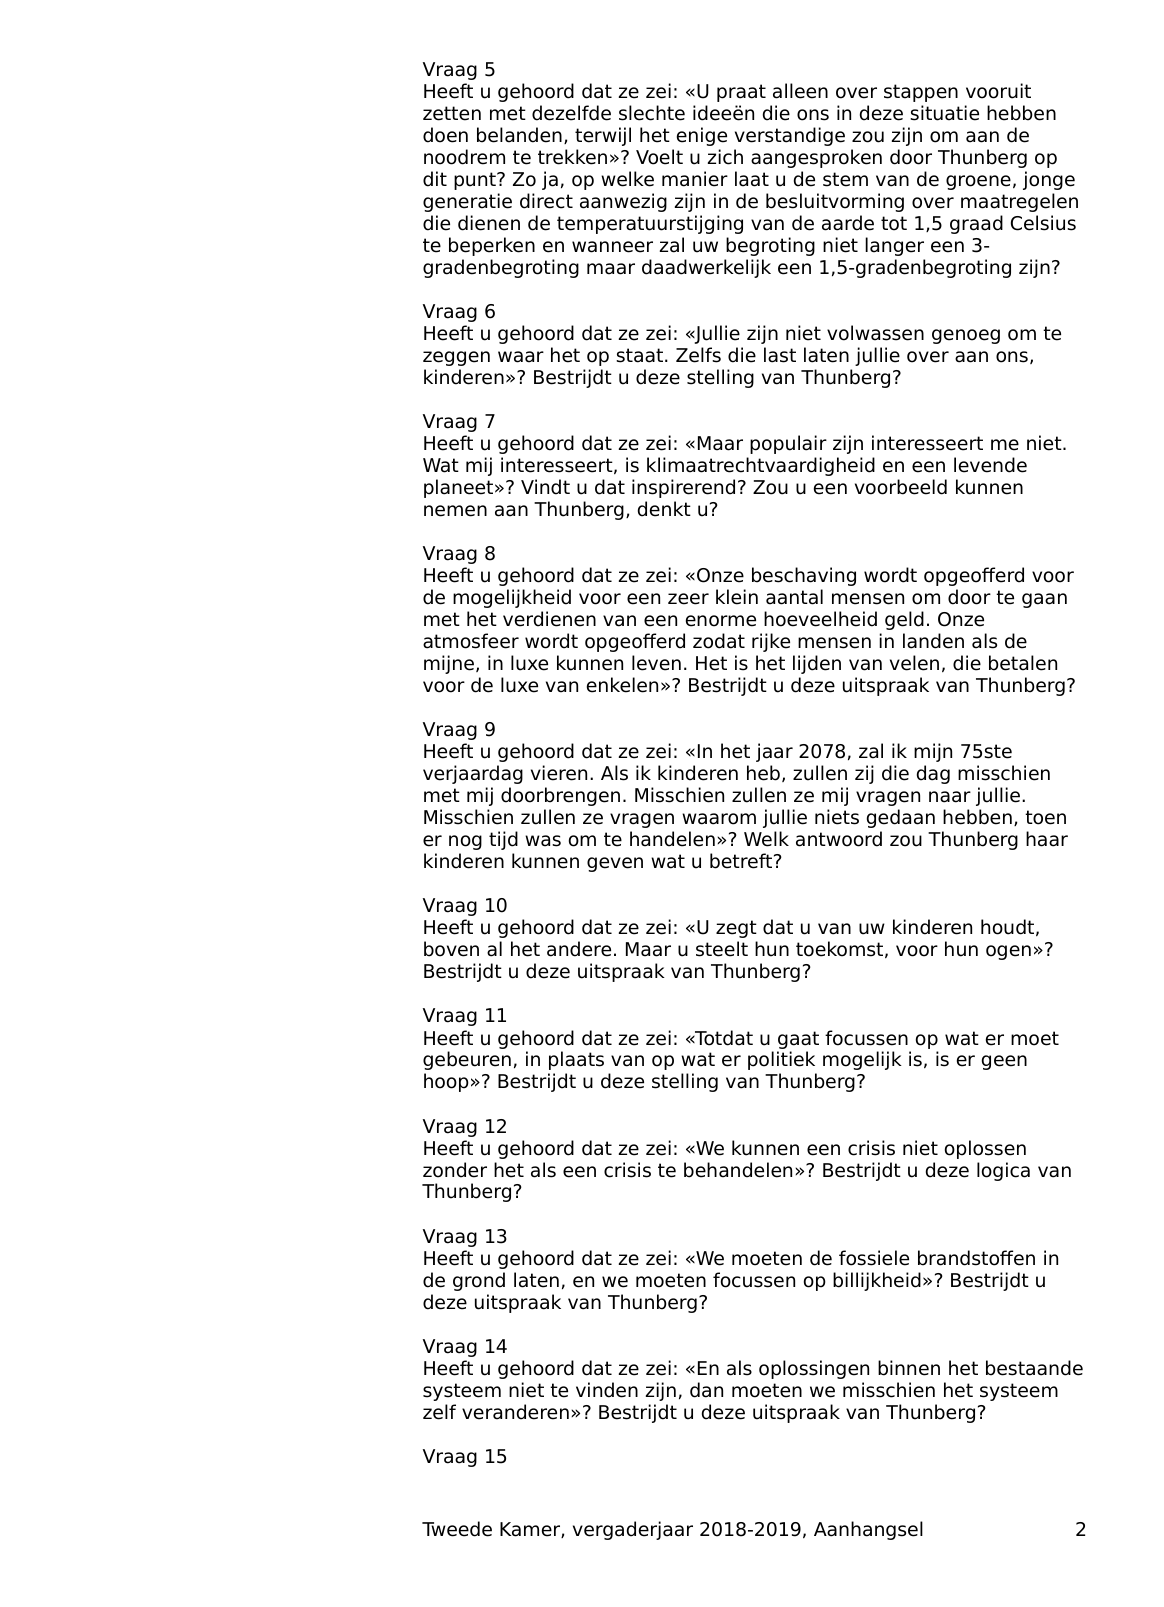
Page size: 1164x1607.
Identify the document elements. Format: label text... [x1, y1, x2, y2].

text Heeft u gehoord dat ze zei: «Onze beschaving wordt opgeofferd voor de mogelijkheid voor een zeer klein aantal mensen om door te gaan met het verdienen van een enorme hoeveelheid geld. Onze atmosfeer wordt opgeofferd zodat rijke mensen in landen als de mijne, in luxe kunnen leven. Het is het lijden van velen, die betalen voor de luxe van enkelen»? Bestrijdt u deze uitspraak van Thunberg? [422, 565, 1087, 697]
text Heeft u gehoord dat ze zei: «We moeten de fossiele brandstoffen in de grond laten, en we moeten focussen op billijkheid»? Bestrijdt u deze uitspraak van Thunberg? [422, 1248, 1087, 1313]
text Vraag 6 [422, 301, 1087, 323]
text Vraag 15 [422, 1446, 1087, 1468]
text Heeft u gehoord dat ze zei: «Totdat u gaat focussen op wat er moet gebeuren, in plaats van op wat er politiek mogelijk is, is er geen hoop»? Bestrijdt u deze stelling van Thunberg? [422, 1027, 1087, 1093]
text Vraag 14 [422, 1336, 1087, 1358]
text Vraag 8 [422, 543, 1087, 565]
text Heeft u gehoord dat ze zei: «Maar populair zijn interesseert me niet. Wat mij interesseert, is klimaatrechtvaardigheid en een levende planeet»? Vindt u dat inspirerend? Zou u een voorbeeld kunnen nemen aan Thunberg, denkt u? [422, 433, 1087, 521]
text Heeft u gehoord dat ze zei: «In het jaar 2078, zal ik mijn 75ste verjaardag vieren. Als ik kinderen heb, zullen zij die dag misschien met mij doorbrengen. Misschien zullen ze mij vragen naar jullie. Misschien zullen ze vragen waarom jullie niets gedaan hebben, toen er nog tijd was om te handelen»? Welk antwoord zou Thunberg haar kinderen kunnen geven wat u betreft? [422, 741, 1087, 873]
text Vraag 13 [422, 1226, 1087, 1248]
text Vraag 7 [422, 411, 1087, 433]
text Heeft u gehoord dat ze zei: «U praat alleen over stappen vooruit zetten met dezelfde slechte ideeën die ons in deze situatie hebben doen belanden, terwijl het enige verstandige zou zijn om aan de noodrem te trekken»? Voelt u zich aangesproken door Thunberg op dit punt? Zo ja, op welke manier laat u de stem van de groene, jonge generatie direct aanwezig zijn in de besluitvorming over maatregelen die dienen de temperatuurstijging van de aarde tot 1,5 graad Celsius te beperken en wanneer zal uw begroting niet langer een 3-gradenbegroting maar daadwerkelijk een 1,5-gradenbegroting zijn? [422, 81, 1087, 279]
text Heeft u gehoord dat ze zei: «En als oplossingen binnen het bestaande systeem niet te vinden zijn, dan moeten we misschien het systeem zelf veranderen»? Bestrijdt u deze uitspraak van Thunberg? [422, 1358, 1087, 1424]
text Vraag 11 [422, 1005, 1087, 1027]
text Vraag 9 [422, 719, 1087, 741]
text Heeft u gehoord dat ze zei: «Jullie zijn niet volwassen genoeg om te zeggen waar het op staat. Zelfs die last laten jullie over aan ons, kinderen»? Bestrijdt u deze stelling van Thunberg? [422, 323, 1087, 389]
text Heeft u gehoord dat ze zei: «We kunnen een crisis niet oplossen zonder het als een crisis te behandelen»? Bestrijdt u deze logica van Thunberg? [422, 1137, 1087, 1203]
text Heeft u gehoord dat ze zei: «U zegt dat u van uw kinderen houdt, boven al het andere. Maar u steelt hun toekomst, voor hun ogen»? Bestrijdt u deze uitspraak van Thunberg? [422, 917, 1087, 983]
text Vraag 12 [422, 1116, 1087, 1137]
text Vraag 5 [422, 59, 1087, 81]
text Vraag 10 [422, 895, 1087, 917]
